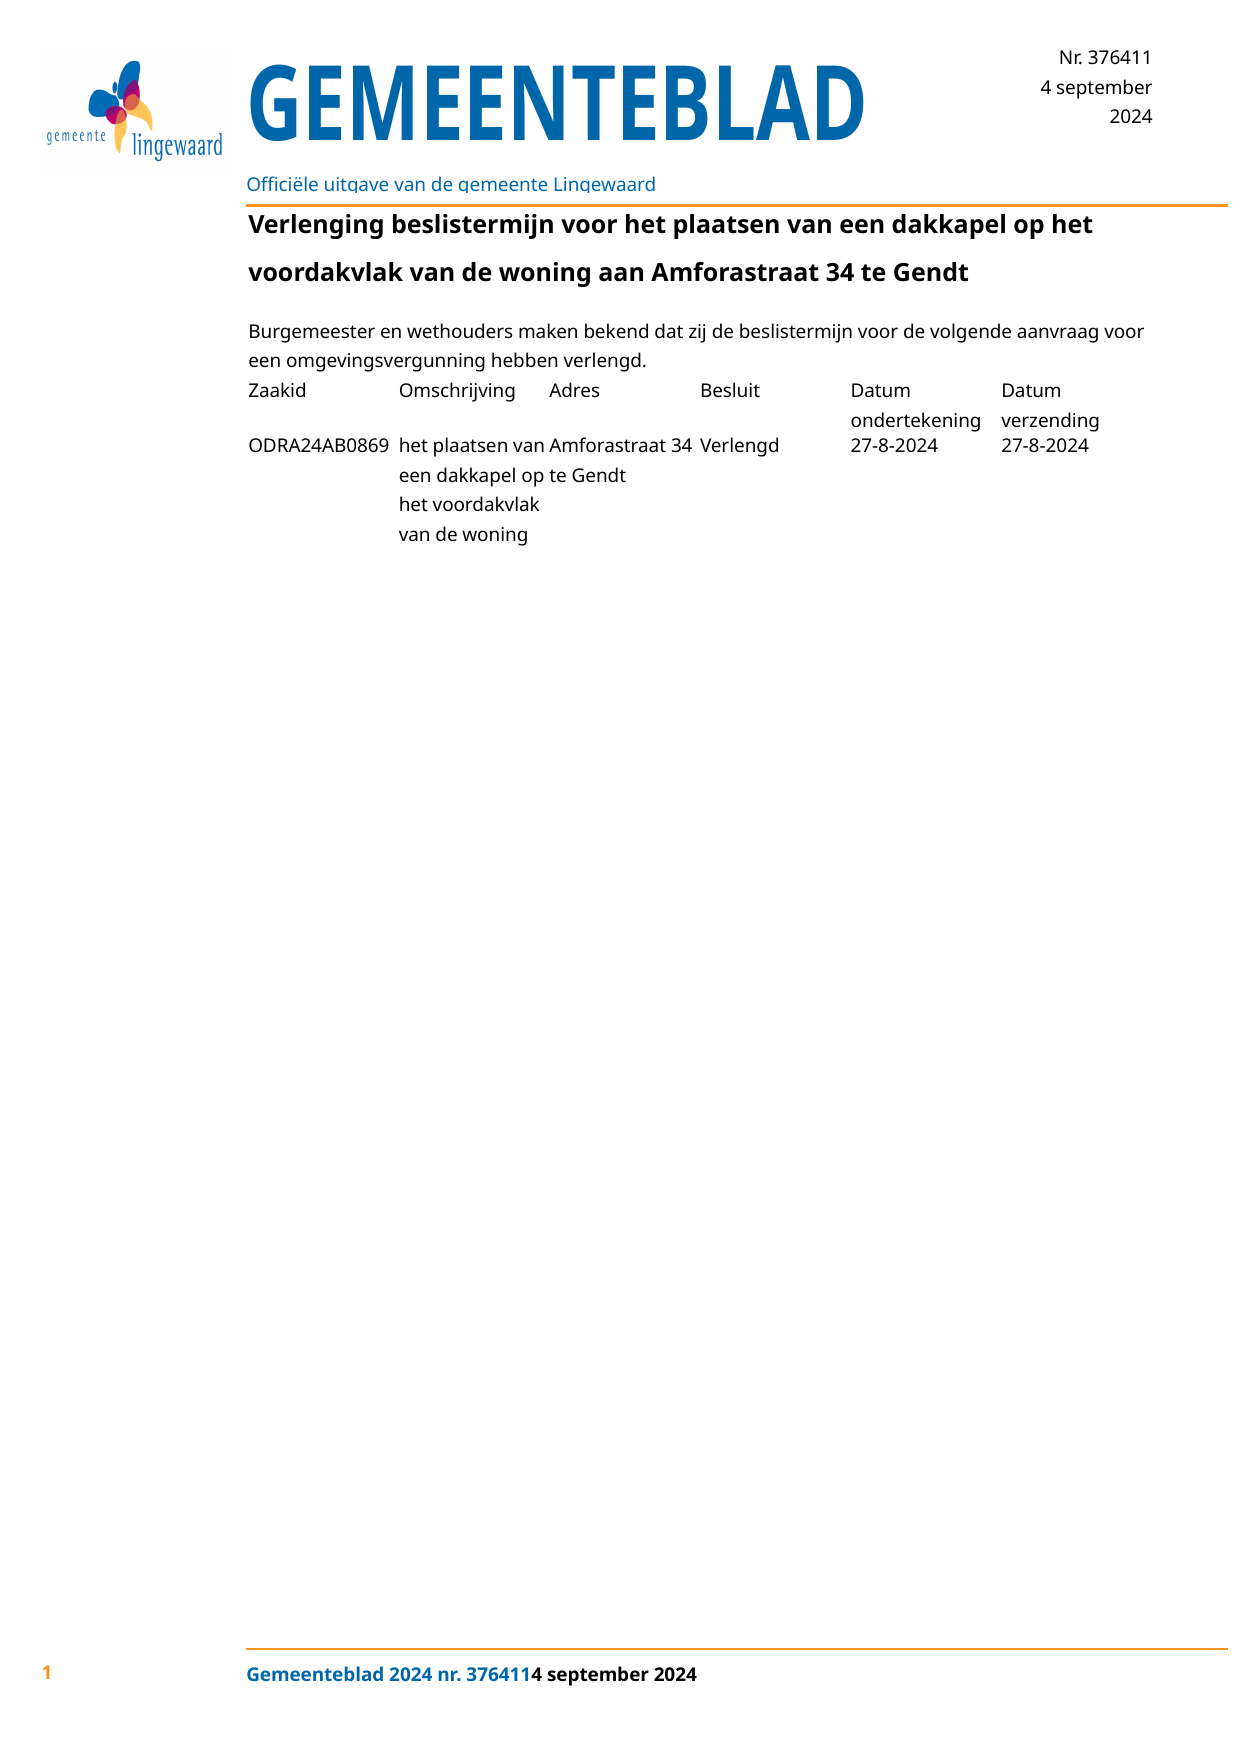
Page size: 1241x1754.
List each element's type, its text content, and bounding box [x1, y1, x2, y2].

table_cell 27-8-2024 [850, 433, 1001, 547]
table_header Omschrijving [399, 377, 549, 432]
table_cell ODRA24AB0869 [248, 433, 398, 547]
table_header Besluit [700, 377, 850, 432]
table_header Zaakid [248, 377, 398, 432]
picture [41, 47, 231, 172]
table_cell het plaatsen van een dakkapel op het voordakvlak van de woning [399, 433, 549, 547]
text Verlenging beslistermijn voor het plaatsen van een dakkapel op het voordakvlak van de woning aan Amforastraat 34 te Gendt [248, 207, 1152, 288]
table_cell Verlengd [700, 433, 850, 547]
table_header Datum verzending [1001, 377, 1152, 432]
table_cell 27-8-2024 [1001, 433, 1152, 547]
table_header Adres [549, 377, 700, 432]
table_header Datum ondertekening [850, 377, 1001, 432]
text Burgemeester en wethouders maken bekend dat zij de beslistermijn voor de volgende aanvraag voor een omgevingsvergunning hebben verlengd. [248, 318, 1152, 373]
table_cell Amforastraat 34 te Gendt [549, 433, 700, 547]
